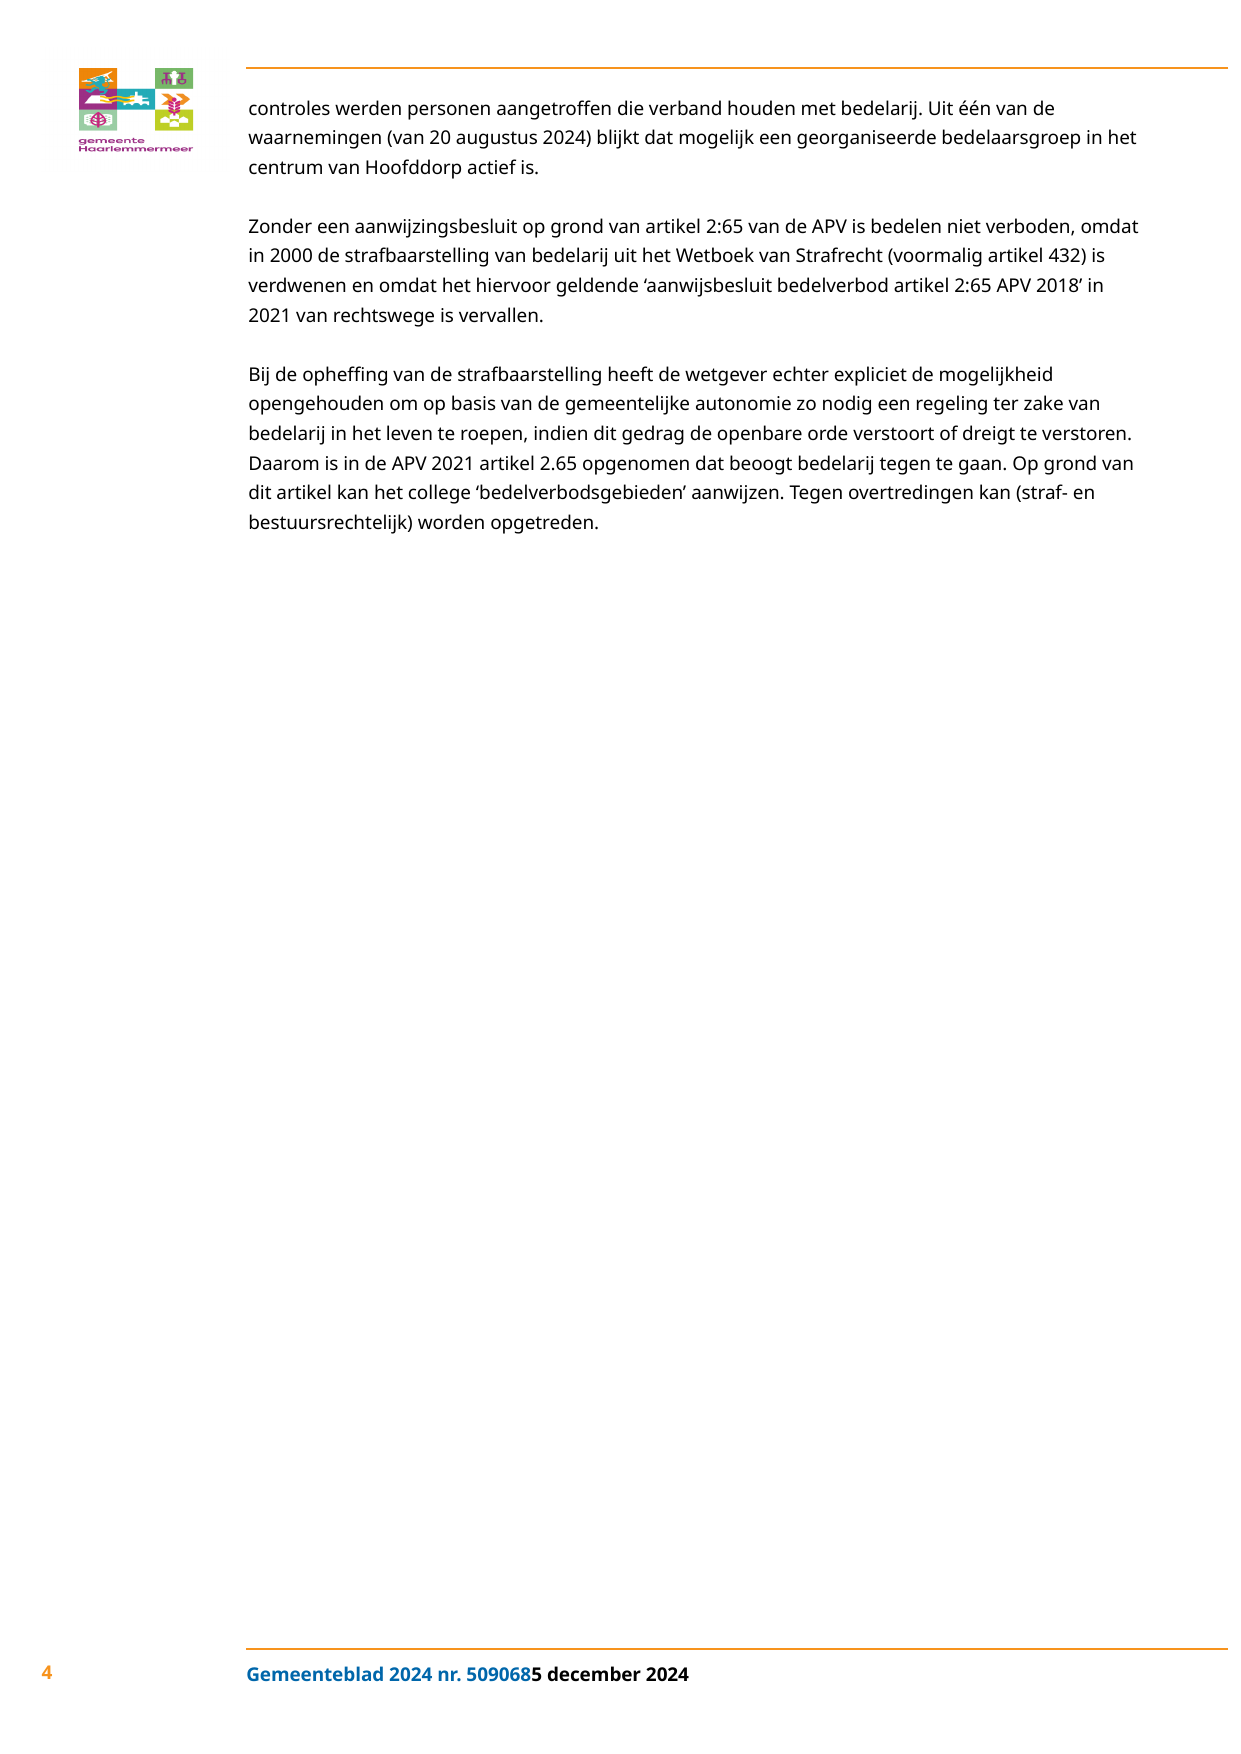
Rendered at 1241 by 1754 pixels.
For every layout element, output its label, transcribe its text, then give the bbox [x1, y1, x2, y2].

text Bij de opheffing van de strafbaarstelling heeft de wetgever echter expliciet de mogelijkheid opengehouden om op basis van de gemeentelijke autonomie zo nodig een regeling ter zake van bedelarij in het leven te roepen, indien dit gedrag de openbare orde verstoort of dreigt te verstoren. Daarom is in de APV 2021 artikel 2.65 opgenomen dat beoogt bedelarij tegen te gaan. Op grond van dit artikel kan het college ‘bedelverbodsgebieden’ aanwijzen. Tegen overtredingen kan (straf- en bestuursrechtelijk) worden opgetreden. [248, 361, 1152, 535]
text Zonder een aanwijzingsbesluit op grond van artikel 2:65 van de APV is bedelen niet verboden, omdat in 2000 de strafbaarstelling van bedelarij uit het Wetboek van Strafrecht (voormalig artikel 432) is verdwenen en omdat het hiervoor geldende ‘aanwijsbesluit bedelverbod artikel 2:65 APV 2018’ in 2021 van rechtswege is vervallen. [248, 213, 1152, 328]
picture [41, 47, 231, 172]
text controles werden personen aangetroffen die verband houden met bedelarij. Uit één van de waarnemingen (van 20 augustus 2024) blijkt dat mogelijk een georganiseerde bedelaarsgroep in het centrum van Hoofddorp actief is. [248, 95, 1152, 180]
